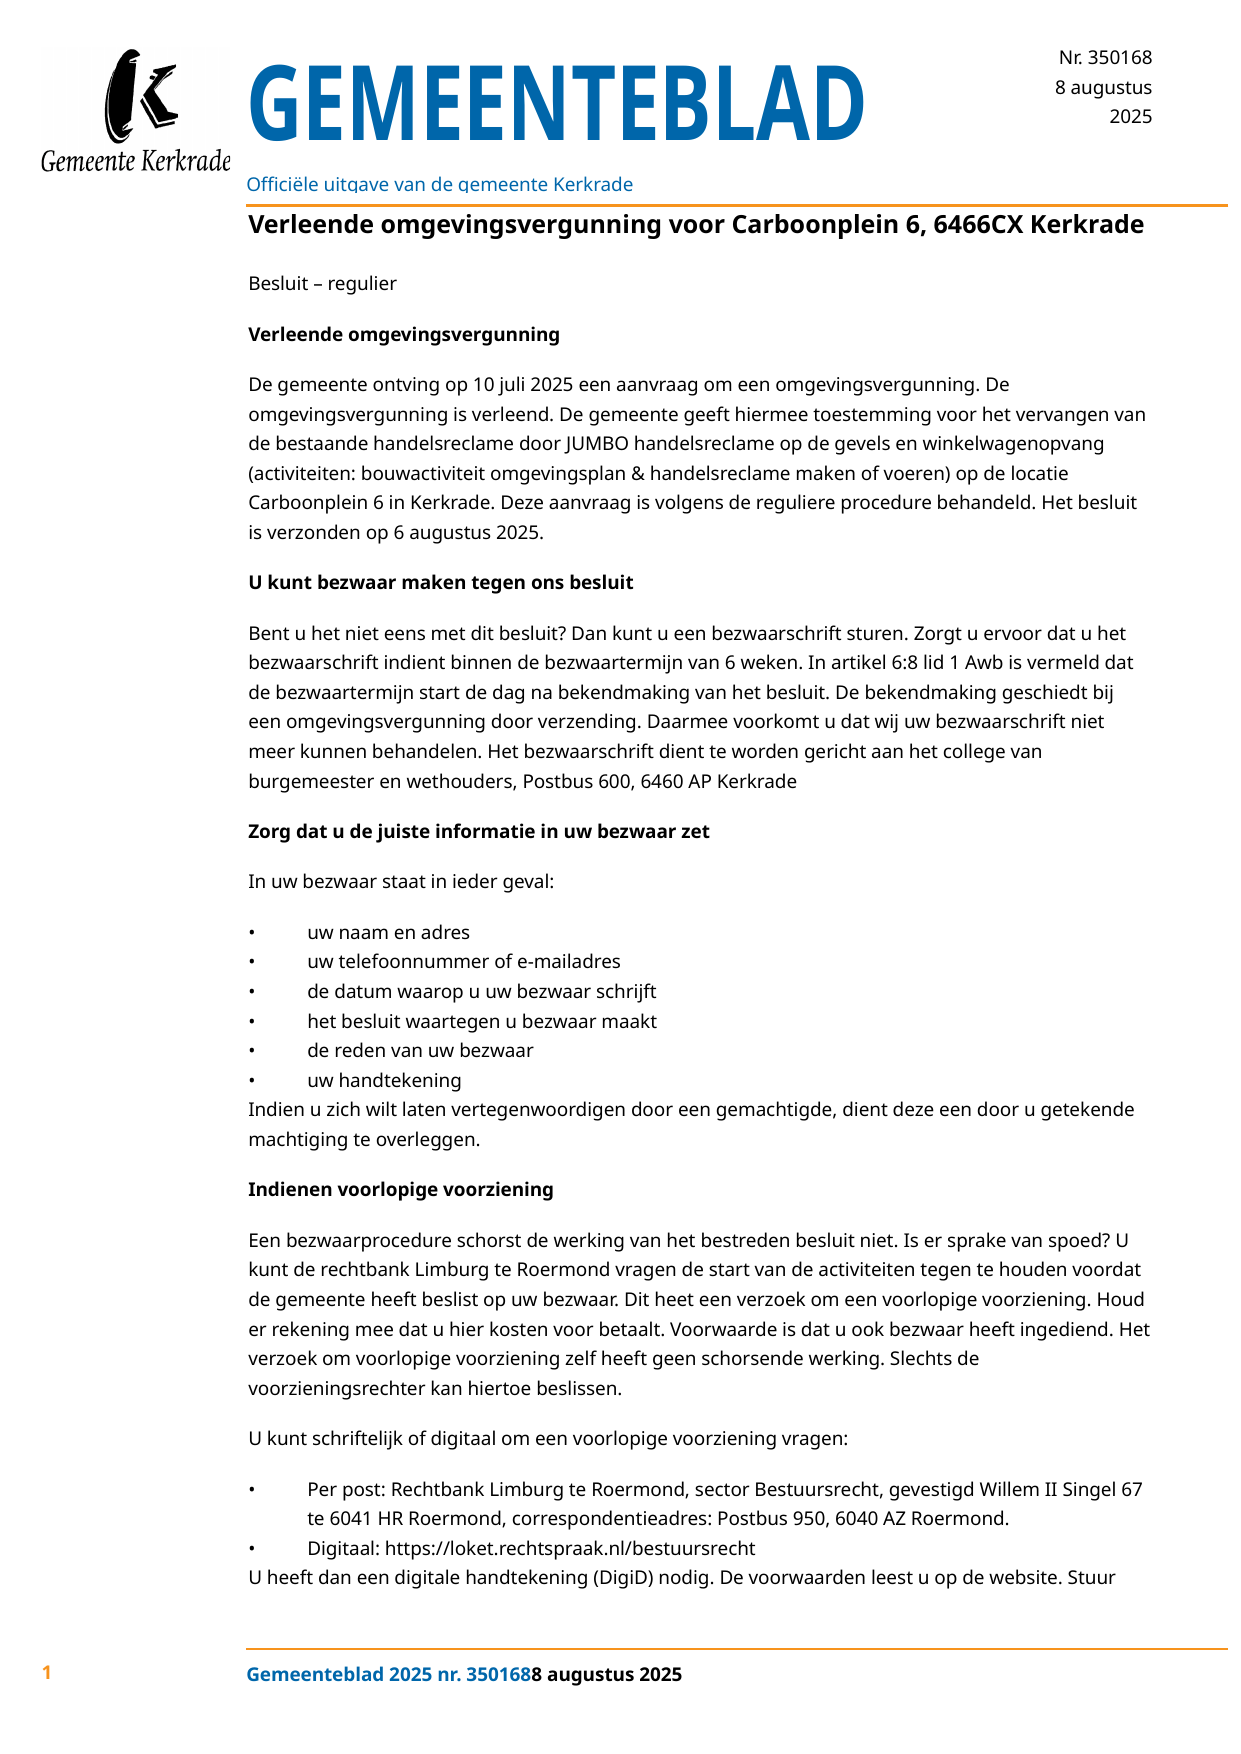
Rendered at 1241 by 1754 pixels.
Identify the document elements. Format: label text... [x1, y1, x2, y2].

list de reden van uw bezwaar [248, 1037, 1152, 1063]
text In uw bezwaar staat in ieder geval: [248, 869, 1152, 894]
list uw telefoonnummer of e-mailadres [248, 949, 1152, 974]
text Besluit – regulier [248, 270, 1152, 296]
list Per post: Rechtbank Limburg te Roermond, sector Bestuursrecht, gevestigd Willem II Singel 67 te 6041 HR Roermond, correspondentieadres: Postbus 950, 6040 AZ Roermond. [248, 1476, 1152, 1531]
text U kunt bezwaar maken tegen ons besluit [248, 569, 1152, 595]
text Indienen voorlopige voorziening [248, 1177, 1152, 1202]
text U heeft dan een digitale handtekening (DigiD) nodig. De voorwaarden leest u op de website. Stuur [248, 1564, 1152, 1590]
text Een bezwaarprocedure schorst de werking van het bestreden besluit niet. Is er sprake van spoed? U kunt de rechtbank Limburg te Roermond vragen de start van de activiteiten tegen te houden voordat de gemeente heeft beslist op uw bezwaar. Dit heet een verzoek om een voorlopige voorziening. Houd er rekening mee dat u hier kosten voor betaalt. Voorwaarde is dat u ook bezwaar heeft ingediend. Het verzoek om voorlopige voorziening zelf heeft geen schorsende werking. Slechts de voorzieningsrechter kan hiertoe beslissen. [248, 1227, 1152, 1401]
list uw naam en adres [248, 919, 1152, 945]
list het besluit waartegen u bezwaar maakt [248, 1008, 1152, 1033]
list uw handtekening [248, 1067, 1152, 1093]
list de datum waarop u uw bezwaar schrijft [248, 978, 1152, 1004]
text U kunt schriftelijk of digitaal om een voorlopige voorziening vragen: [248, 1425, 1152, 1451]
list Digitaal: https://loket.rechtspraak.nl/bestuursrecht [248, 1535, 1152, 1561]
text Zorg dat u de juiste informatie in uw bezwaar zet [248, 818, 1152, 844]
text Verleende omgevingsvergunning [248, 321, 1152, 346]
text De gemeente ontving op 10 juli 2025 een aanvraag om een omgevingsvergunning. De omgevingsvergunning is verleend. De gemeente geeft hiermee toestemming voor het vervangen van de bestaande handelsreclame door JUMBO handelsreclame op de gevels en winkelwagenopvang (activiteiten: bouwactiviteit omgevingsplan & handelsreclame maken of voeren) op de locatie Carboonplein 6 in Kerkrade. Deze aanvraag is volgens de reguliere procedure behandeld. Het besluit is verzonden op 6 augustus 2025. [248, 371, 1152, 545]
picture [41, 47, 231, 172]
text Indien u zich wilt laten vertegenwoordigen door een gemachtigde, dient deze een door u getekende machtiging te overleggen. [248, 1097, 1152, 1152]
text Verleende omgevingsvergunning voor Carboonplein 6, 6466CX Kerkrade [248, 207, 1152, 241]
text Bent u het niet eens met dit besluit? Dan kunt u een bezwaarschrift sturen. Zorgt u ervoor dat u het bezwaarschrift indient binnen de bezwaartermijn van 6 weken. In artikel 6:8 lid 1 Awb is vermeld dat de bezwaartermijn start de dag na bekendmaking van het besluit. De bekendmaking geschiedt bij een omgevingsvergunning door verzending. Daarmee voorkomt u dat wij uw bezwaarschrift niet meer kunnen behandelen. Het bezwaarschrift dient te worden gericht aan het college van burgemeester en wethouders, Postbus 600, 6460 AP Kerkrade [248, 620, 1152, 793]
